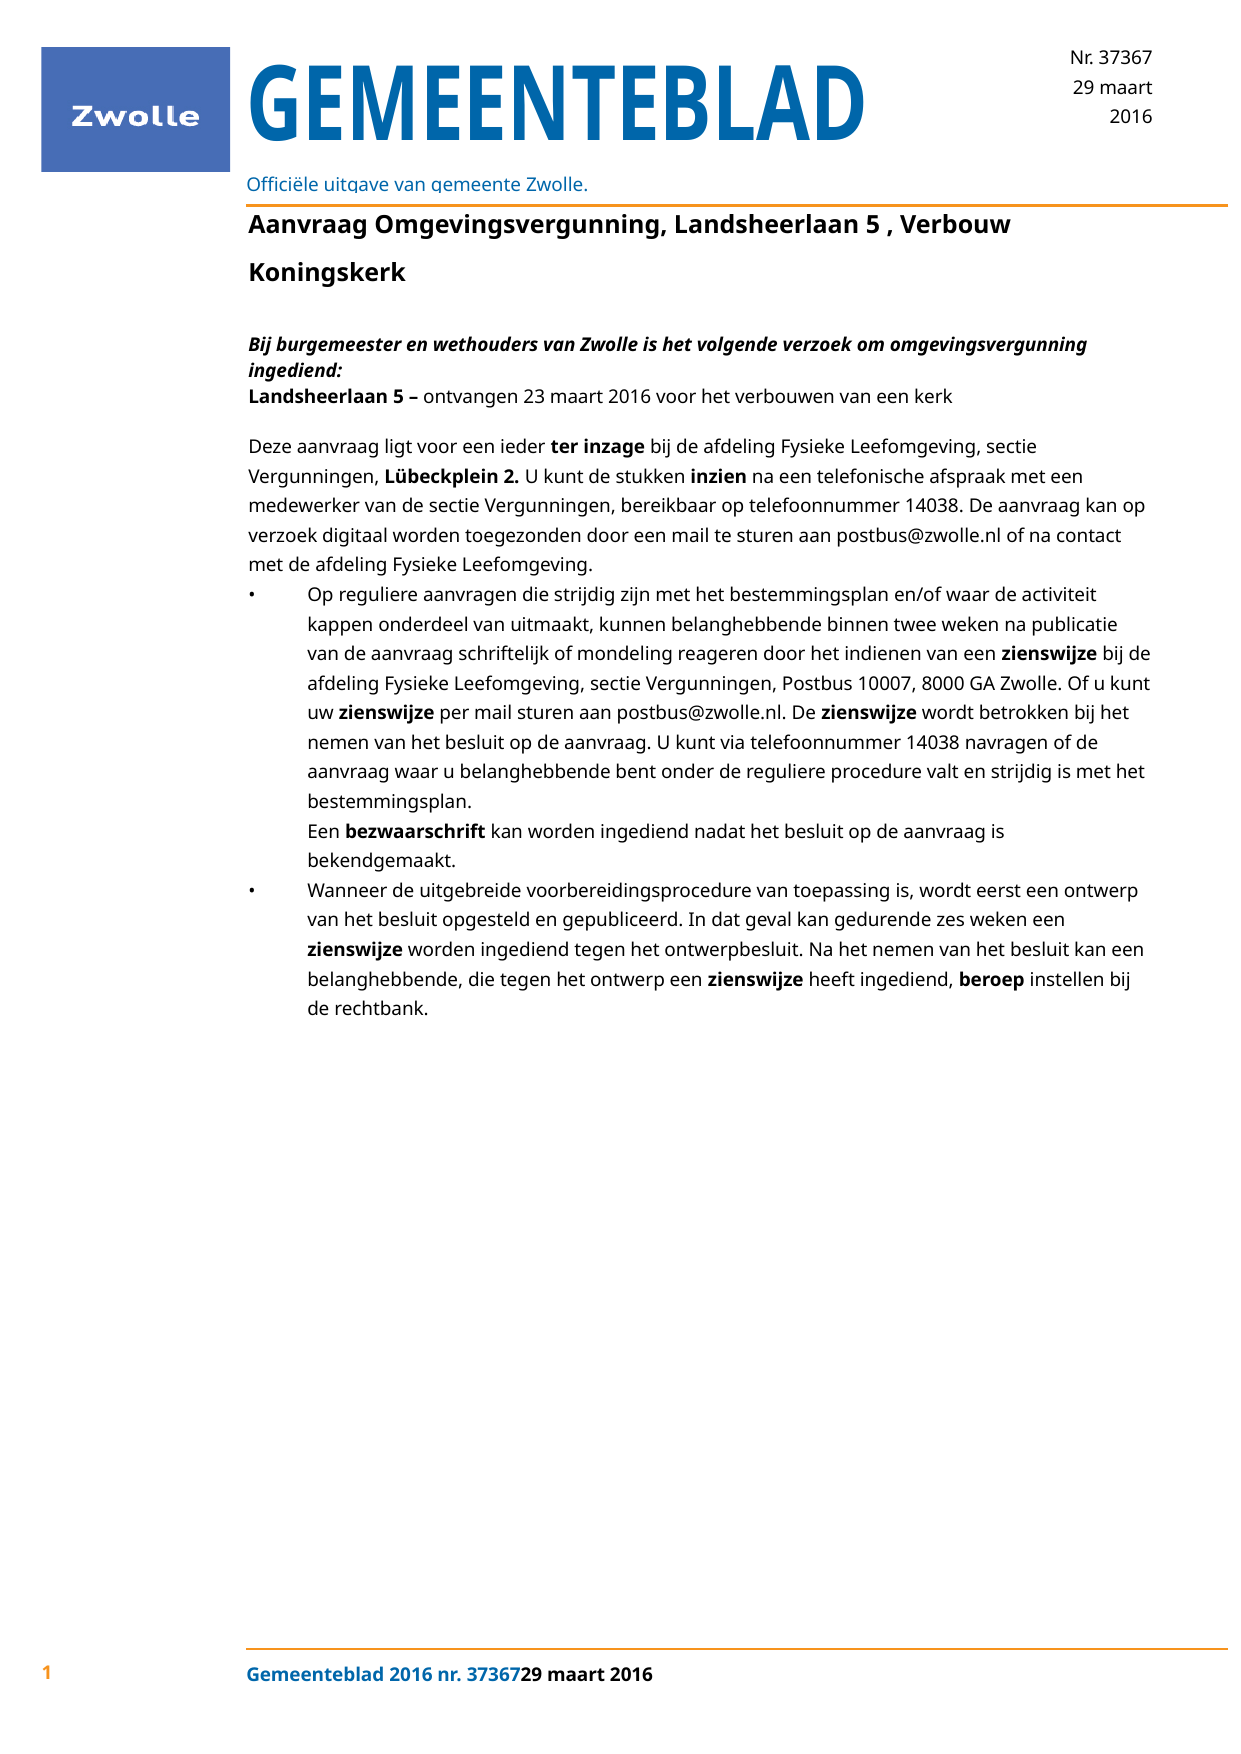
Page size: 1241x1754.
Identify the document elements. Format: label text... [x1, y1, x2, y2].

list Op reguliere aanvragen die strijdig zijn met het bestemmingsplan en/of waar de activiteit kappen onderdeel van uitmaakt, kunnen belanghebbende binnen twee weken na publicatie van de aanvraag schriftelijk of mondeling reageren door het indienen van een zienswijze bij de afdeling Fysieke Leefomgeving, sectie Vergunningen, Postbus 10007, 8000 GA Zwolle. Of u kunt uw zienswijze per mail sturen aan postbus@zwolle.nl. De zienswijze wordt betrokken bij het nemen van het besluit op de aanvraag. U kunt via telefoonnummer 14038 navragen of de aanvraag waar u belanghebbende bent onder de reguliere procedure valt en strijdig is met het bestemmingsplan. [248, 581, 1152, 814]
list Wanneer de uitgebreide voorbereidingsprocedure van toepassing is, wordt eerst een ontwerp van het besluit opgesteld en gepubliceerd. In dat geval kan gedurende zes weken een zienswijze worden ingediend tegen het ontwerpbesluit. Na het nemen van het besluit kan een belanghebbende, die tegen het ontwerp een zienswijze heeft ingediend, beroep instellen bij de rechtbank. [248, 877, 1152, 1021]
text Aanvraag Omgevingsvergunning, Landsheerlaan 5 , Verbouw Koningskerk [248, 207, 1152, 288]
list Een bezwaarschrift kan worden ingediend nadat het besluit op de aanvraag is bekendgemaakt. [248, 818, 1152, 873]
text Deze aanvraag ligt voor een ieder ter inzage bij de afdeling Fysieke Leefomgeving, sectie Vergunningen, Lübeckplein 2. U kunt de stukken inzien na een telefonische afspraak met een medewerker van de sectie Vergunningen, bereikbaar op telefoonnummer 14038. De aanvraag kan op verzoek digitaal worden toegezonden door een mail te sturen aan postbus@zwolle.nl of na contact met de afdeling Fysieke Leefomgeving. [248, 433, 1152, 577]
text Bij burgemeester en wethouders van Zwolle is het volgende verzoek om omgevingsvergunning ingediend: [248, 331, 1152, 383]
picture [41, 47, 231, 172]
text Landsheerlaan 5 – ontvangen 23 maart 2016 voor het verbouwen van een kerk [248, 383, 1152, 409]
